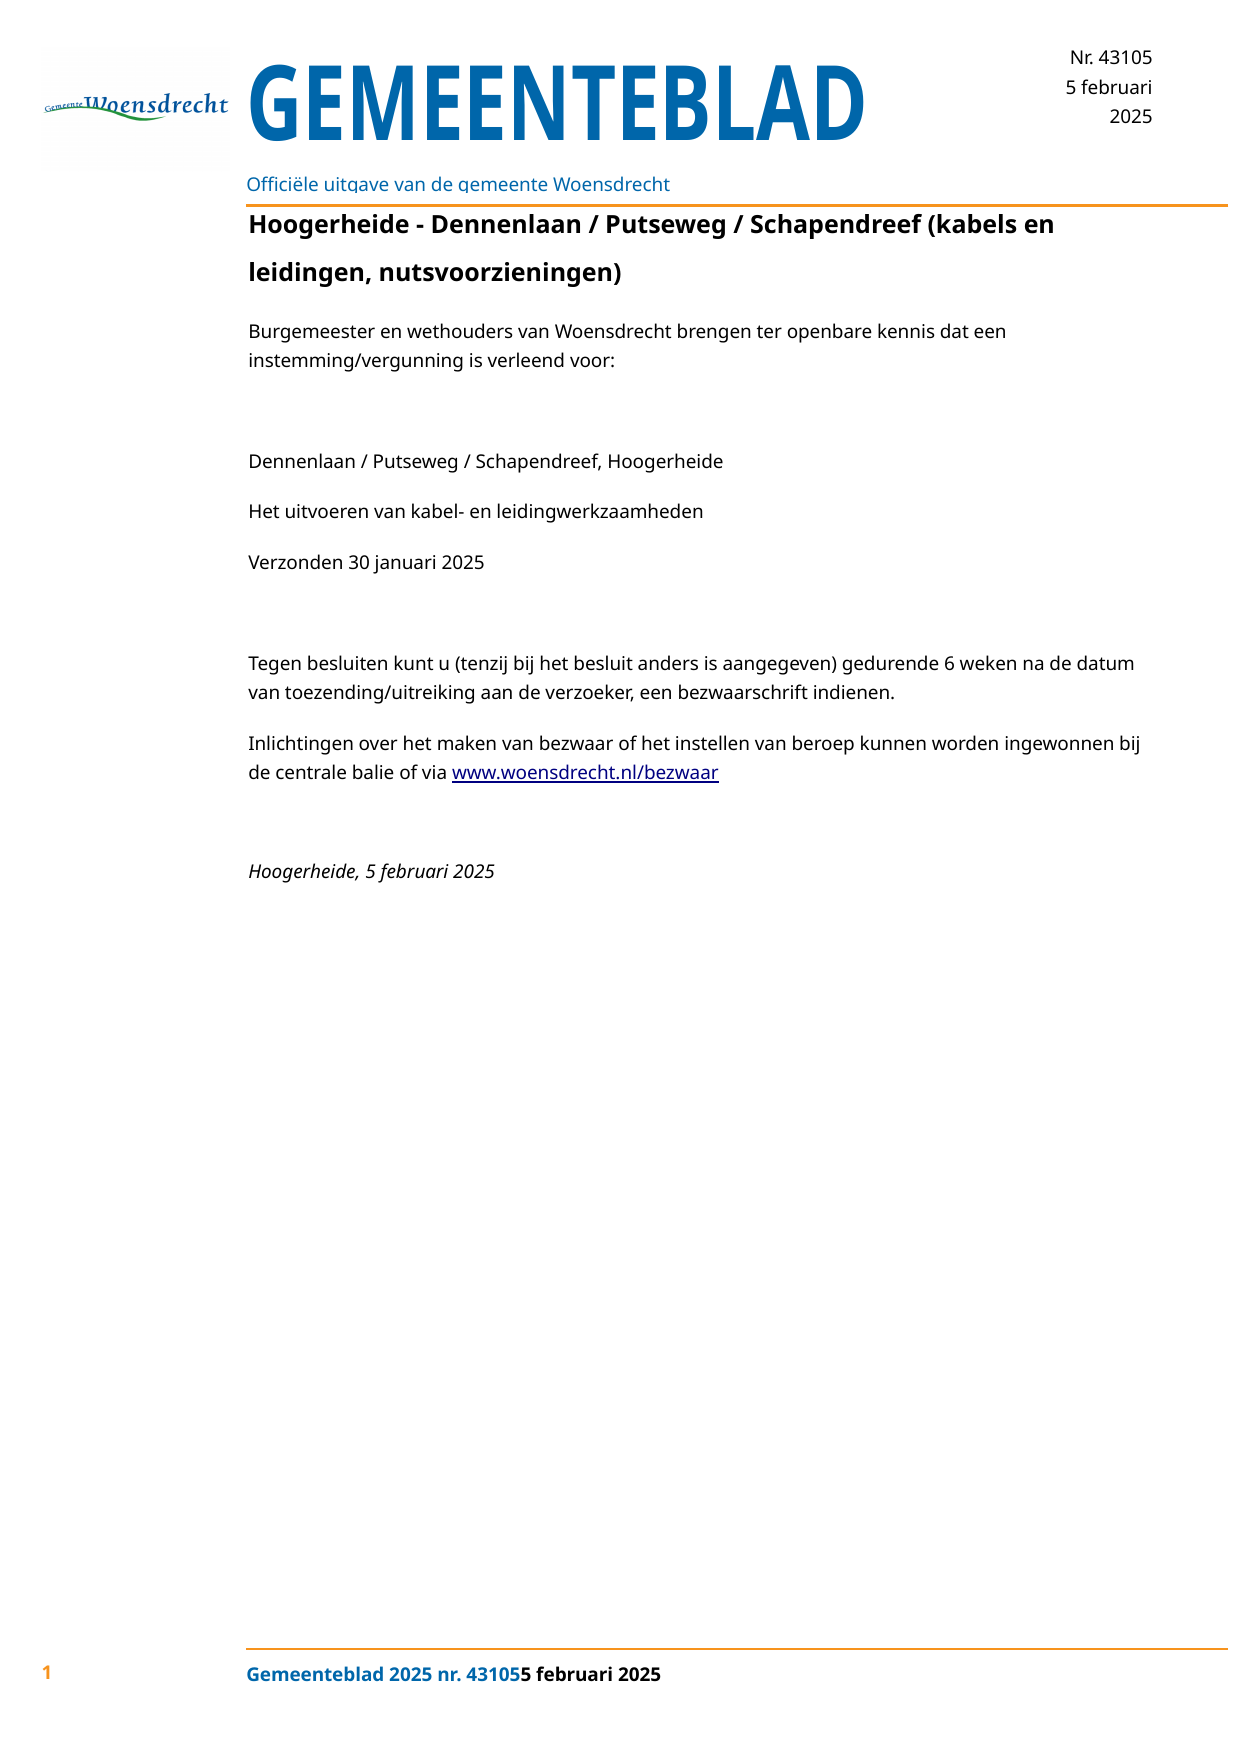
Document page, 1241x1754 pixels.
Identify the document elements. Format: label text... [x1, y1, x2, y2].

text Inlichtingen over het maken van bezwaar of het instellen van beroep kunnen worden ingewonnen bij de centrale balie of via www.woensdrecht.nl/bezwaar [248, 730, 1152, 785]
text Het uitvoeren van kabel- en leidingwerkzaamheden [248, 499, 1152, 524]
text Dennenlaan / Putseweg / Schapendreef, Hoogerheide [248, 448, 1152, 474]
text Hoogerheide - Dennenlaan / Putseweg / Schapendreef (kabels en leidingen, nutsvoorzieningen) [248, 207, 1152, 288]
text Burgemeester en wethouders van Woensdrecht brengen ter openbare kennis dat een instemming/vergunning is verleend voor: [248, 318, 1152, 373]
text Verzonden 30 januari 2025 [248, 549, 1152, 575]
text Tegen besluiten kunt u (tenzij bij het besluit anders is aangegeven) gedurende 6 weken na de datum van toezending/uitreiking aan de verzoeker, een bezwaarschrift indienen. [248, 650, 1152, 705]
picture [41, 47, 231, 172]
text Hoogerheide, 5 februari 2025 [248, 858, 1152, 883]
